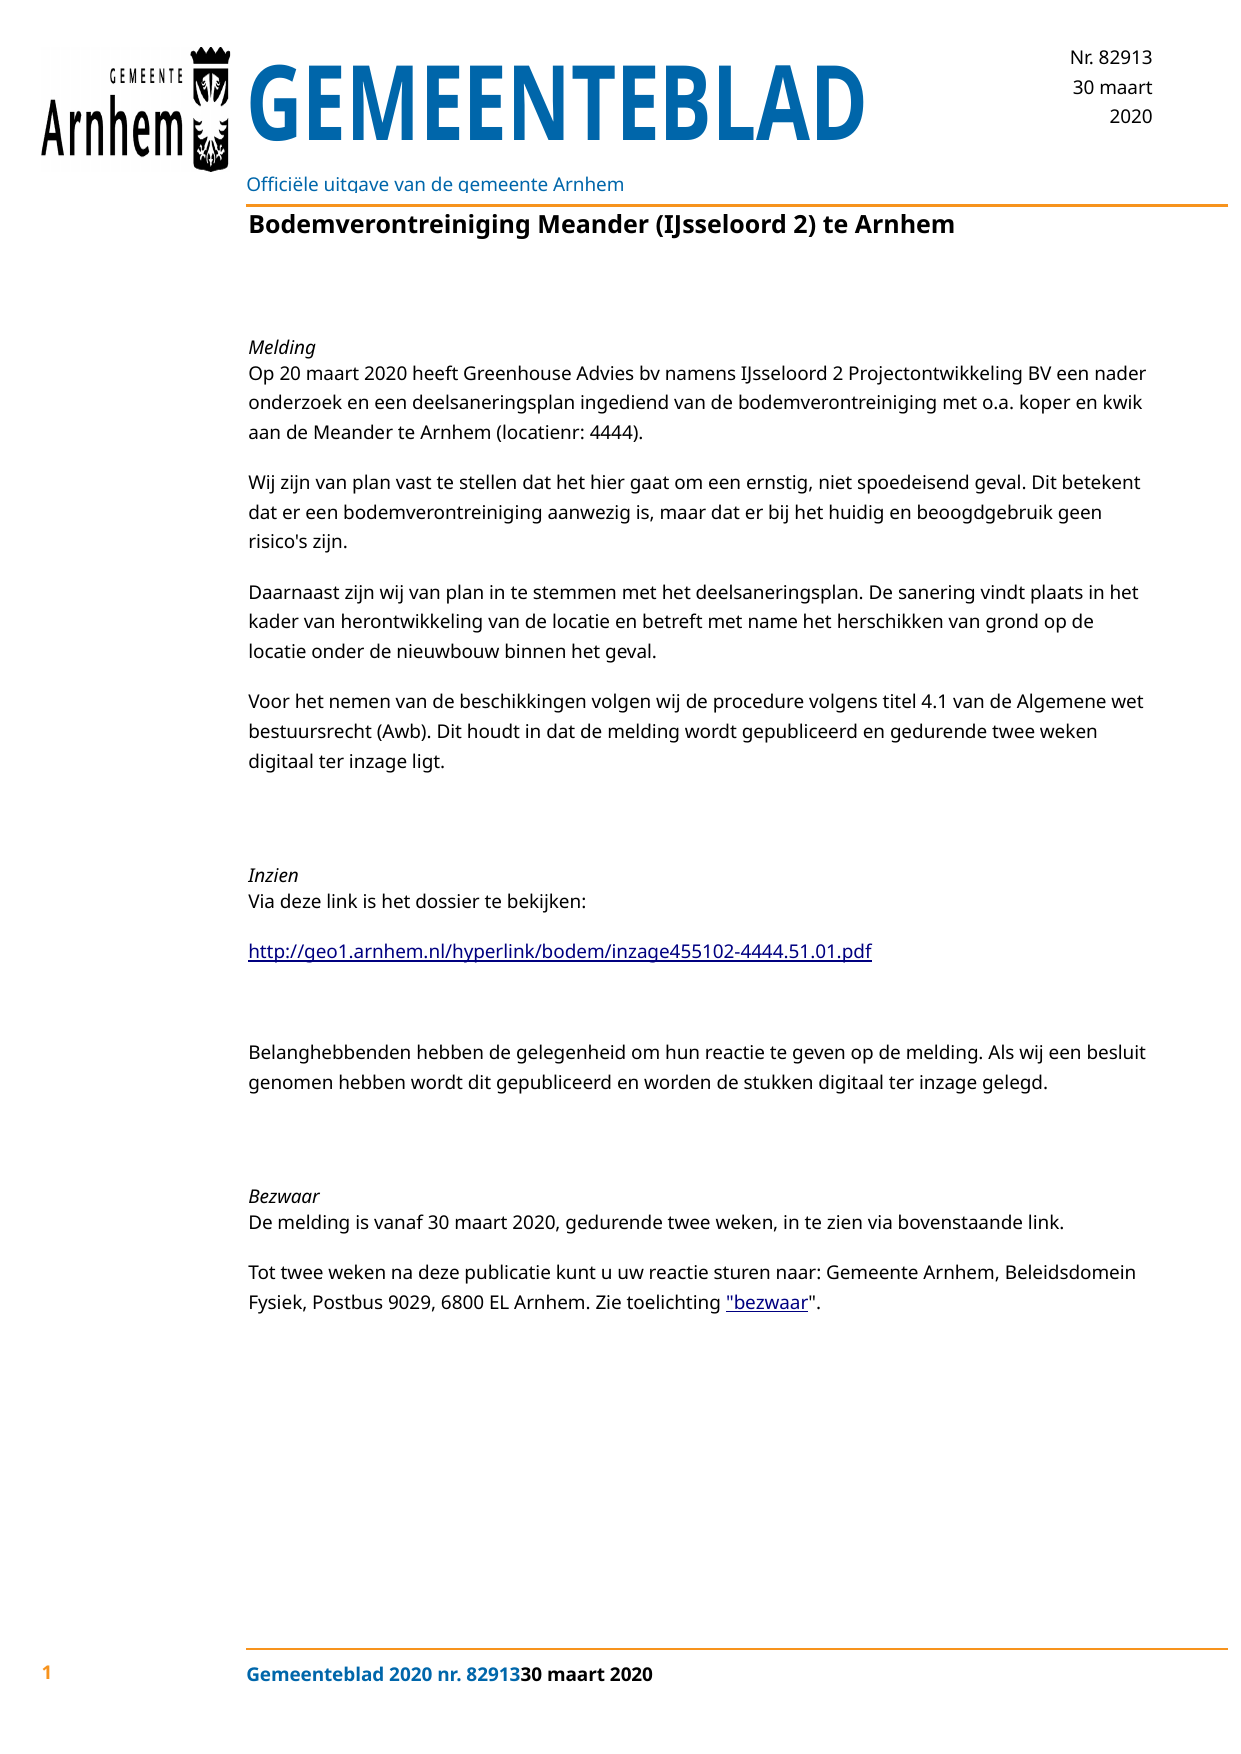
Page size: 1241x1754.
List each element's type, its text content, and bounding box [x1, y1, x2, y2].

text http://geo1.arnhem.nl/hyperlink/bodem/inzage455102-4444.51.01.pdf [248, 938, 1152, 964]
text Belanghebbenden hebben de gelegenheid om hun reactie te geven op de melding. Als wij een besluit genomen hebben wordt dit gepubliceerd en worden de stukken digitaal ter inzage gelegd. [248, 1039, 1152, 1094]
text Inzien [248, 862, 1152, 888]
picture [41, 47, 231, 172]
text Melding [248, 334, 1152, 360]
text Bezwaar [248, 1183, 1152, 1209]
text Tot twee weken na deze publicatie kunt u uw reactie sturen naar: Gemeente Arnhem, Beleidsdomein Fysiek, Postbus 9029, 6800 EL Arnhem. Zie toelichting "bezwaar". [248, 1259, 1152, 1315]
text Bodemverontreiniging Meander (IJsseloord 2) te Arnhem [248, 207, 1152, 241]
text Op 20 maart 2020 heeft Greenhouse Advies bv namens IJsseloord 2 Projectontwikkeling BV een nader onderzoek en een deelsaneringsplan ingediend van de bodemverontreiniging met o.a. koper en kwik aan de Meander te Arnhem (locatienr: 4444). [248, 360, 1152, 445]
text Daarnaast zijn wij van plan in te stemmen met het deelsaneringsplan. De sanering vindt plaats in het kader van herontwikkeling van de locatie en betreft met name het herschikken van grond op de locatie onder de nieuwbouw binnen het geval. [248, 579, 1152, 664]
text De melding is vanaf 30 maart 2020, gedurende twee weken, in te zien via bovenstaande link. [248, 1209, 1152, 1235]
text Voor het nemen van de beschikkingen volgen wij de procedure volgens titel 4.1 van de Algemene wet bestuursrecht (Awb). Dit houdt in dat de melding wordt gepubliceerd en gedurende twee weken digitaal ter inzage ligt. [248, 689, 1152, 774]
text Wij zijn van plan vast te stellen dat het hier gaat om een ernstig, niet spoedeisend geval. Dit betekent dat er een bodemverontreiniging aanwezig is, maar dat er bij het huidig en beoogdgebruik geen risico's zijn. [248, 469, 1152, 554]
text Via deze link is het dossier te bekijken: [248, 888, 1152, 914]
